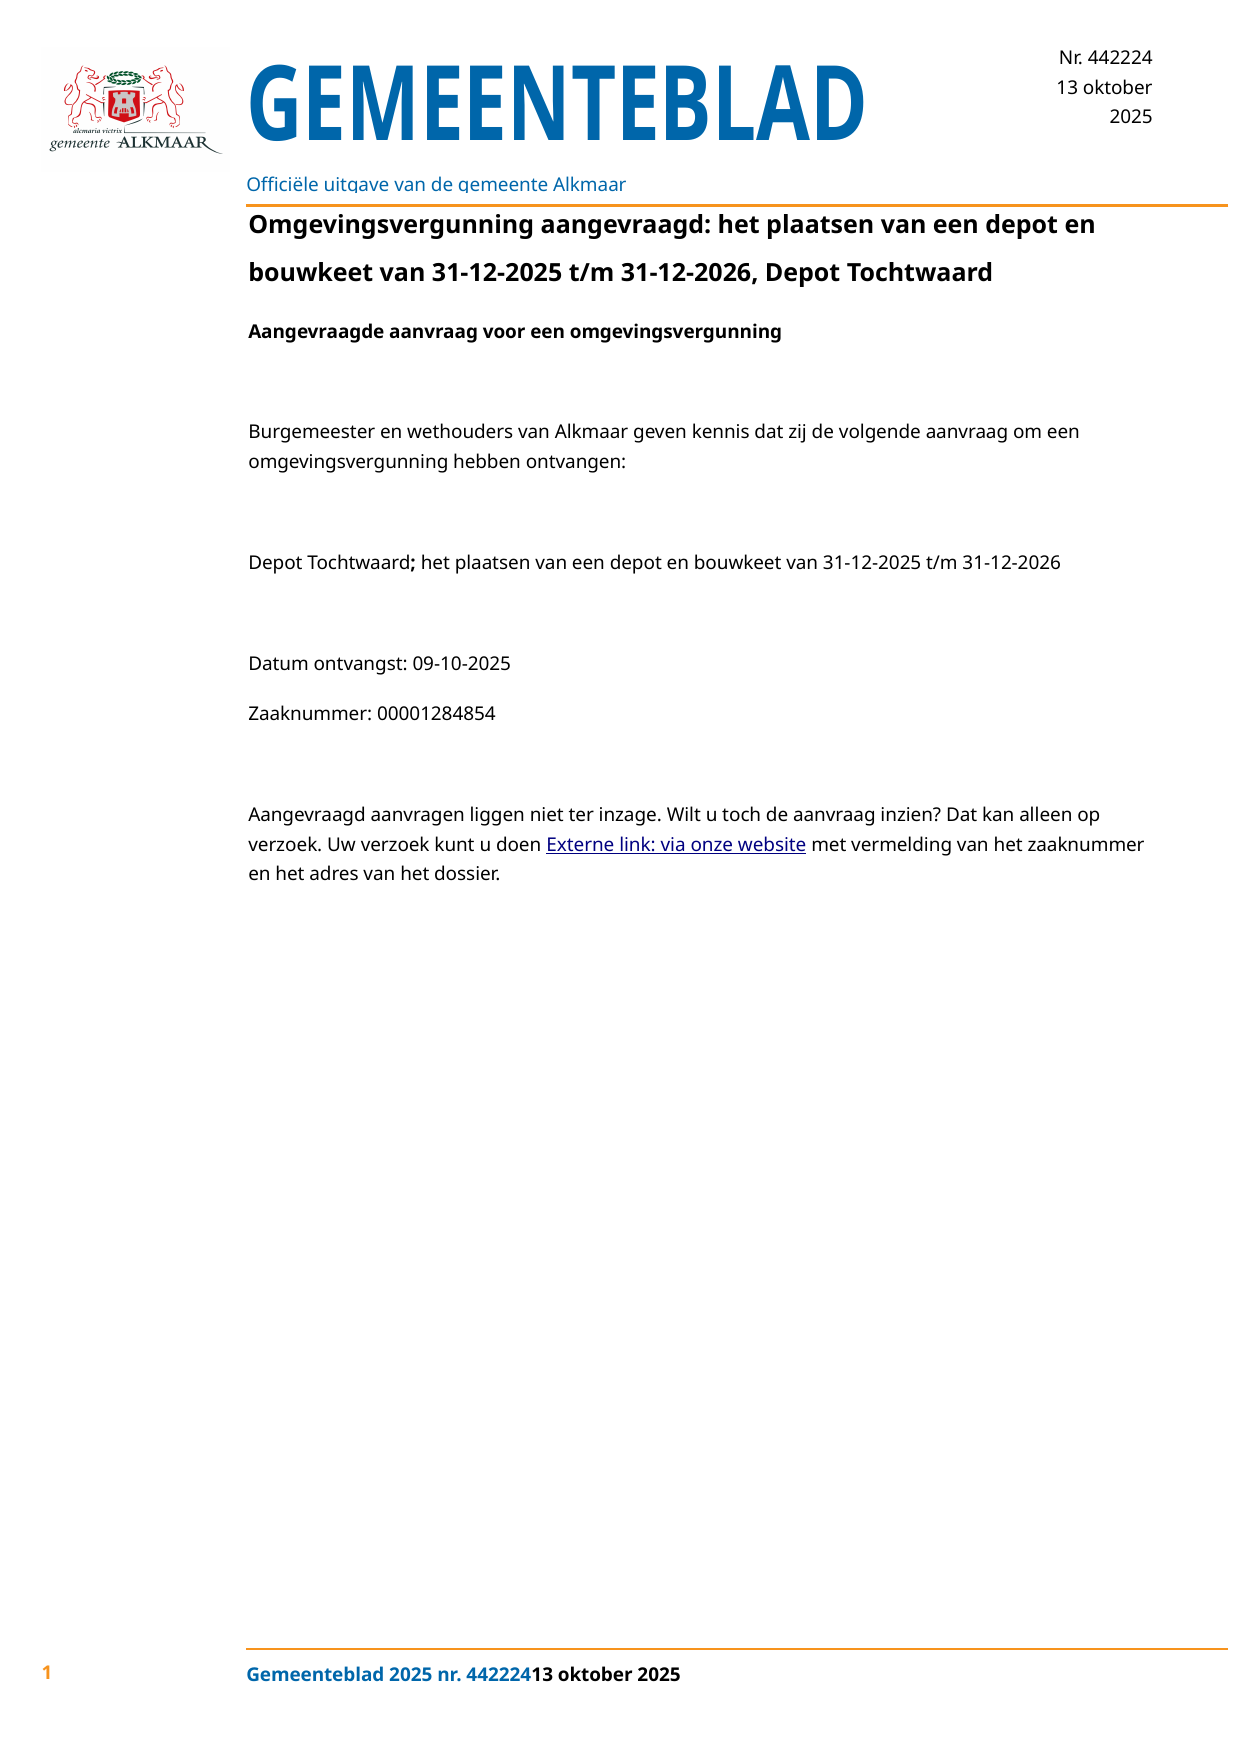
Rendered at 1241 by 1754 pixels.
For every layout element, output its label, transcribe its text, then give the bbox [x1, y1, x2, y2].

picture [41, 47, 231, 172]
text Depot Tochtwaard; het plaatsen van een depot en bouwkeet van 31-12-2025 t/m 31-12-2026 [248, 549, 1152, 575]
text Zaaknummer: 00001284854 [248, 700, 1152, 726]
text Omgevingsvergunning aangevraagd: het plaatsen van een depot en bouwkeet van 31-12-2025 t/m 31-12-2026, Depot Tochtwaard [248, 207, 1152, 288]
text Aangevraagd aanvragen liggen niet ter inzage. Wilt u toch de aanvraag inzien? Dat kan alleen op verzoek. Uw verzoek kunt u doen Externe link: via onze website met vermelding van het zaaknummer en het adres van het dossier. [248, 801, 1152, 886]
text Aangevraagde aanvraag voor een omgevingsvergunning [248, 318, 1152, 344]
text Datum ontvangst: 09-10-2025 [248, 650, 1152, 676]
text Burgemeester en wethouders van Alkmaar geven kennis dat zij de volgende aanvraag om een omgevingsvergunning hebben ontvangen: [248, 419, 1152, 474]
